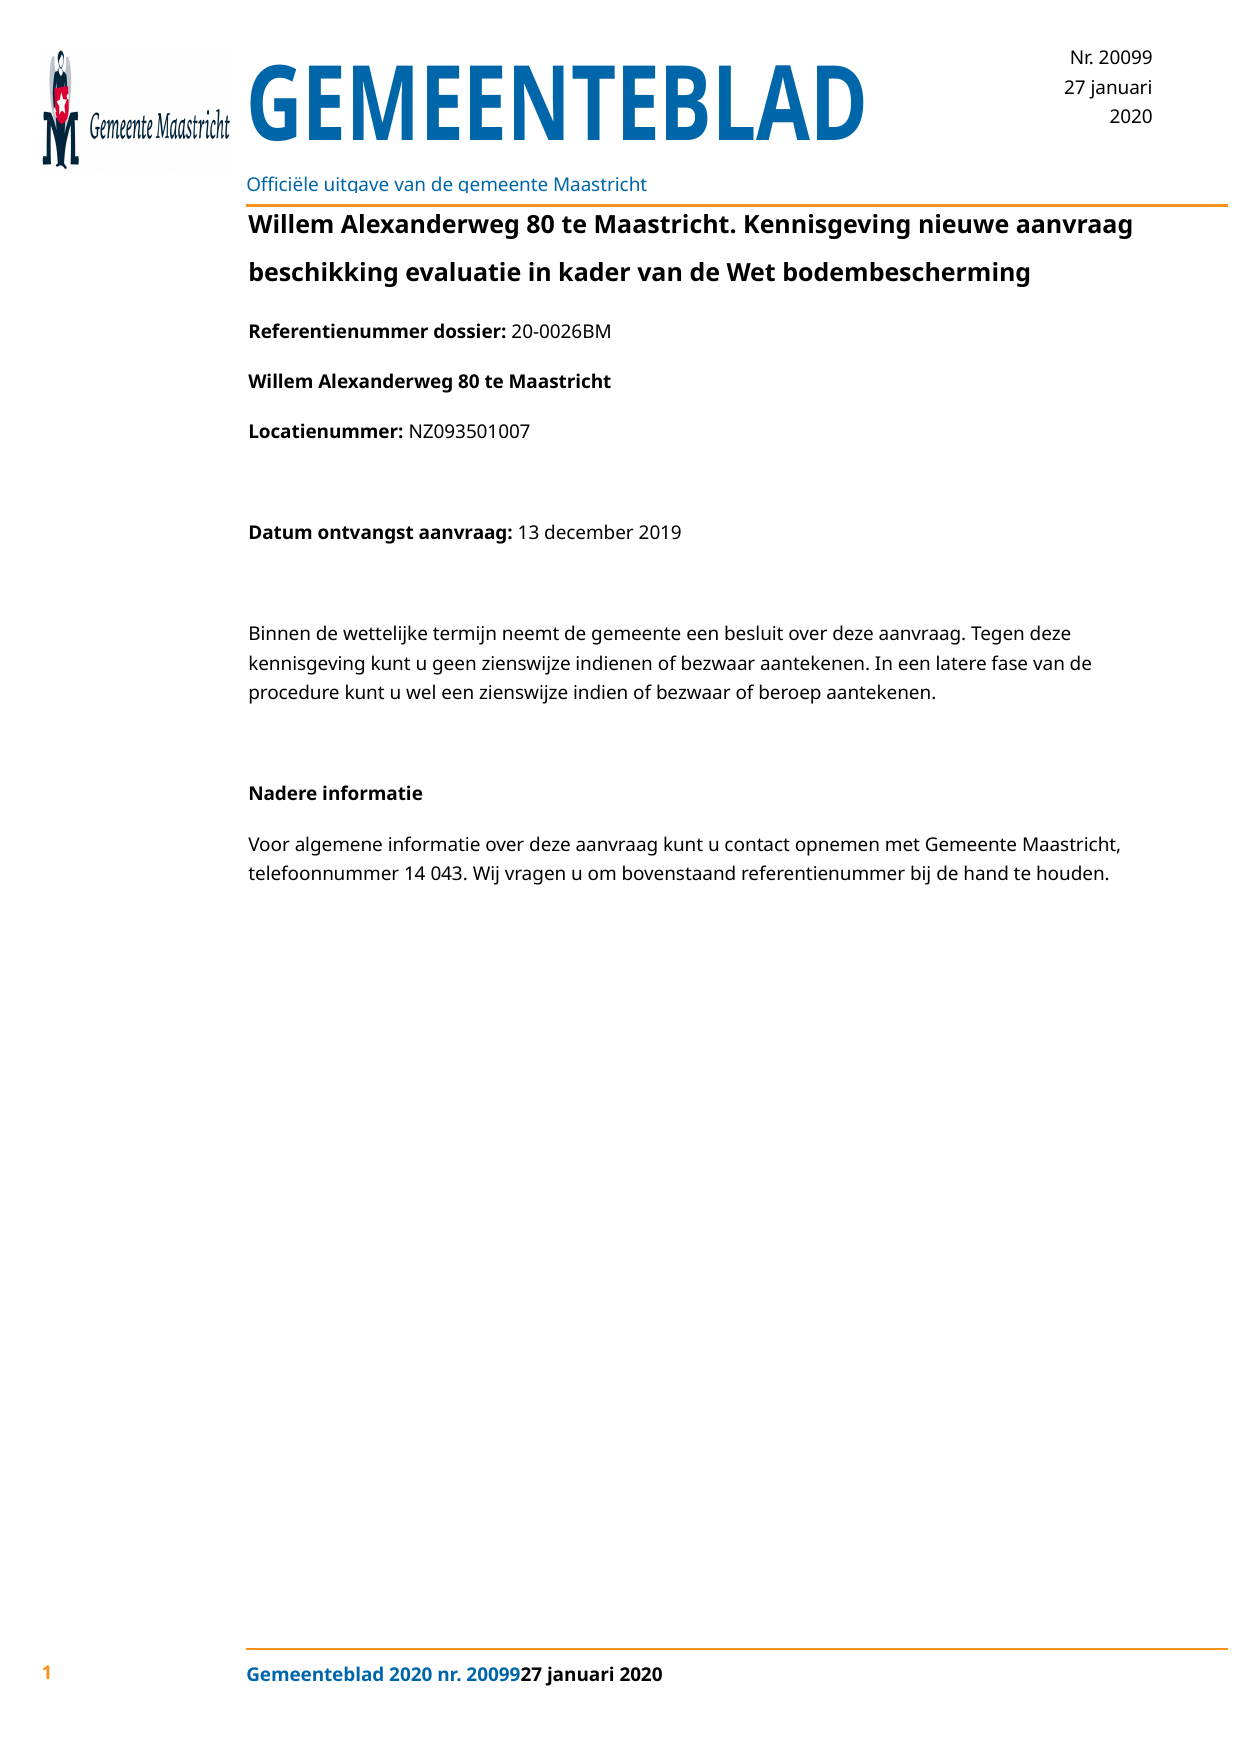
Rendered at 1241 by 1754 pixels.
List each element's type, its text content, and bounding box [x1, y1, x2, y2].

text Nadere informatie [248, 780, 1152, 806]
picture [41, 47, 231, 172]
text Voor algemene informatie over deze aanvraag kunt u contact opnemen met Gemeente Maastricht, telefoonnummer 14 043. Wij vragen u om bovenstaand referentienummer bij de hand te houden. [248, 831, 1152, 886]
text Willem Alexanderweg 80 te Maastricht. Kennisgeving nieuwe aanvraag beschikking evaluatie in kader van de Wet bodembescherming [248, 207, 1152, 288]
text Datum ontvangst aanvraag: 13 december 2019 [248, 519, 1152, 545]
text Referentienummer dossier: 20-0026BM [248, 318, 1152, 344]
text Willem Alexanderweg 80 te Maastricht [248, 368, 1152, 394]
text Locatienummer: NZ093501007 [248, 419, 1152, 444]
text Binnen de wettelijke termijn neemt de gemeente een besluit over deze aanvraag. Tegen deze kennisgeving kunt u geen zienswijze indienen of bezwaar aantekenen. In een latere fase van de procedure kunt u wel een zienswijze indien of bezwaar of beroep aantekenen. [248, 620, 1152, 705]
